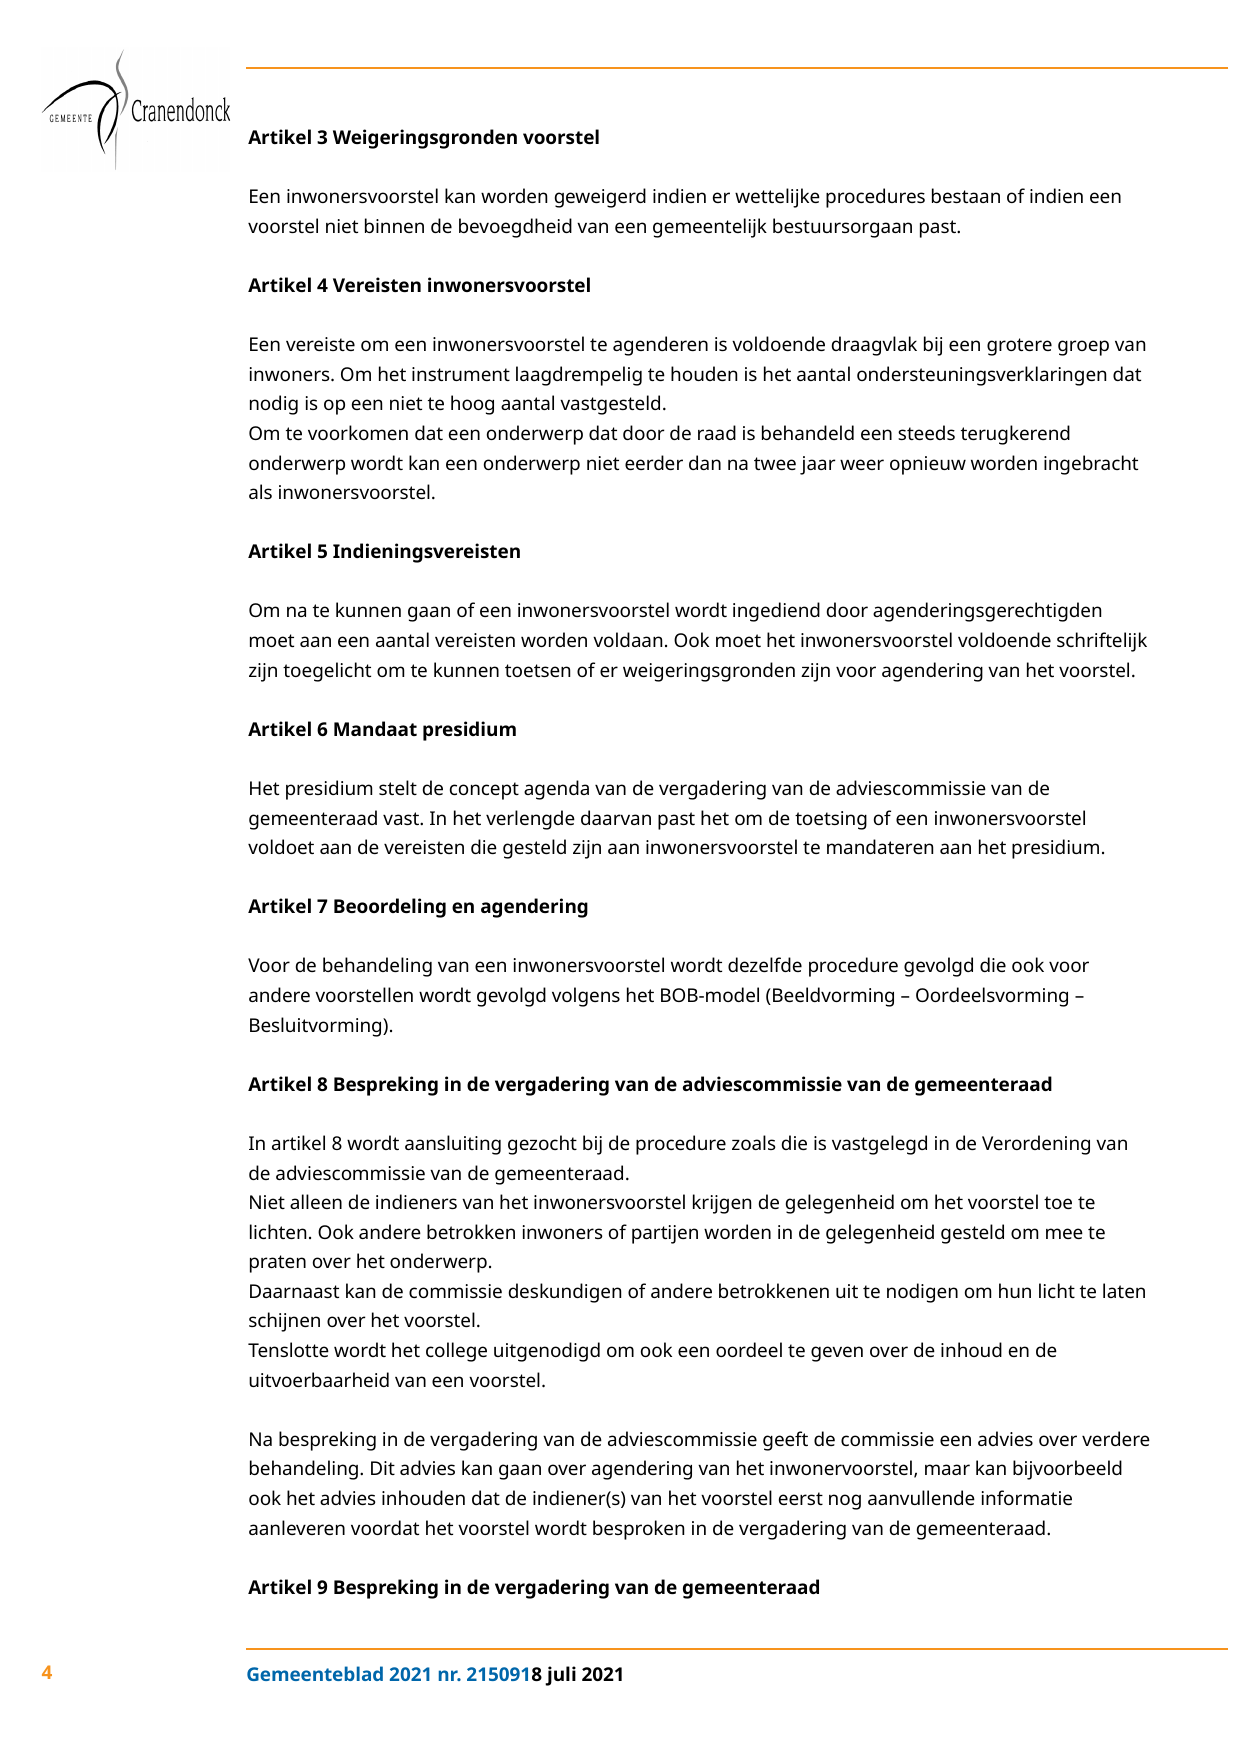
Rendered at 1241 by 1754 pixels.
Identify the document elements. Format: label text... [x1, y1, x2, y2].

text Artikel 5 Indieningsvereisten [248, 538, 1152, 564]
text Voor de behandeling van een inwonersvoorstel wordt dezelfde procedure gevolgd die ook voor andere voorstellen wordt gevolgd volgens het BOB-model (Beeldvorming – Oordeelsvorming – Besluitvorming). [248, 953, 1152, 1038]
text Na bespreking in de vergadering van de adviescommissie geeft de commissie een advies over verdere behandeling. Dit advies kan gaan over agendering van het inwonervoorstel, maar kan bijvoorbeeld ook het advies inhouden dat de indiener(s) van het voorstel eerst nog aanvullende informatie aanleveren voordat het voorstel wordt besproken in de vergadering van de gemeenteraad. [248, 1426, 1152, 1541]
text Het presidium stelt de concept agenda van de vergadering van de adviescommissie van de gemeenteraad vast. In het verlengde daarvan past het om de toetsing of een inwonersvoorstel voldoet aan de vereisten die gesteld zijn aan inwonersvoorstel te mandateren aan het presidium. [248, 775, 1152, 860]
text Artikel 6 Mandaat presidium [248, 716, 1152, 742]
text Een vereiste om een inwonersvoorstel te agenderen is voldoende draagvlak bij een grotere groep van inwoners. Om het instrument laagdrempelig te houden is het aantal ondersteuningsverklaringen dat nodig is op een niet te hoog aantal vastgesteld. [248, 331, 1152, 416]
text Artikel 8 Bespreking in de vergadering van de adviescommissie van de gemeenteraad [248, 1071, 1152, 1097]
text Een inwonersvoorstel kan worden geweigerd indien er wettelijke procedures bestaan of indien een voorstel niet binnen de bevoegdheid van een gemeentelijk bestuursorgaan past. [248, 183, 1152, 239]
text In artikel 8 wordt aansluiting gezocht bij de procedure zoals die is vastgelegd in de Verordening van de adviescommissie van de gemeenteraad. [248, 1130, 1152, 1186]
text Om te voorkomen dat een onderwerp dat door de raad is behandeld een steeds terugkerend onderwerp wordt kan een onderwerp niet eerder dan na twee jaar weer opnieuw worden ingebracht als inwonersvoorstel. [248, 420, 1152, 505]
text Artikel 3 Weigeringsgronden voorstel [248, 124, 1152, 150]
text Artikel 7 Beoordeling en agendering [248, 893, 1152, 919]
text Artikel 9 Bespreking in de vergadering van de gemeenteraad [248, 1574, 1152, 1600]
text Tenslotte wordt het college uitgenodigd om ook een oordeel te geven over de inhoud en de uitvoerbaarheid van een voorstel. [248, 1337, 1152, 1393]
picture [41, 47, 231, 172]
text Niet alleen de indieners van het inwonersvoorstel krijgen de gelegenheid om het voorstel toe te lichten. Ook andere betrokken inwoners of partijen worden in de gelegenheid gesteld om mee te praten over het onderwerp. [248, 1189, 1152, 1274]
text Artikel 4 Vereisten inwonersvoorstel [248, 272, 1152, 298]
text Om na te kunnen gaan of een inwonersvoorstel wordt ingediend door agenderingsgerechtigden moet aan een aantal vereisten worden voldaan. Ook moet het inwonersvoorstel voldoende schriftelijk zijn toegelicht om te kunnen toetsen of er weigeringsgronden zijn voor agendering van het voorstel. [248, 598, 1152, 683]
text Daarnaast kan de commissie deskundigen of andere betrokkenen uit te nodigen om hun licht te laten schijnen over het voorstel. [248, 1278, 1152, 1333]
